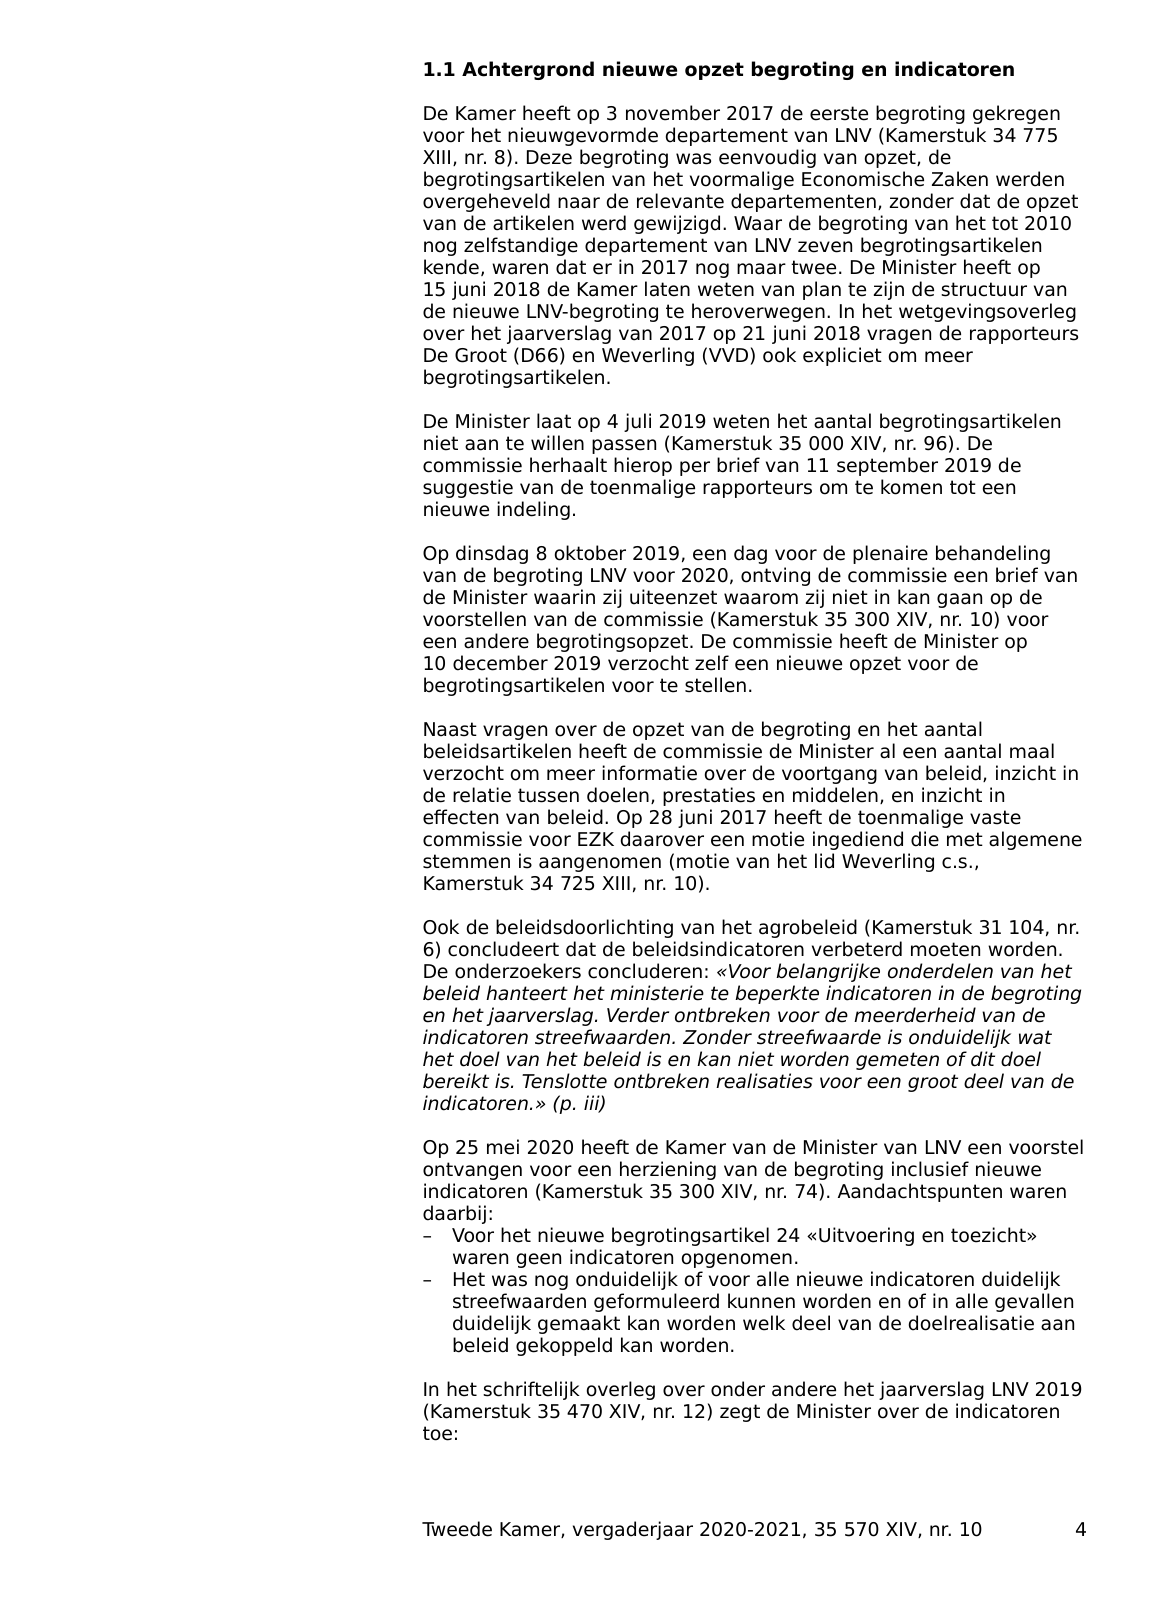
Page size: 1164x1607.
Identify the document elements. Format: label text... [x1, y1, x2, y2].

text De Kamer heeft op 3 november 2017 de eerste begroting gekregen voor het nieuwgevormde departement van LNV (Kamerstuk 34 775 XIII, nr. 8). Deze begroting was eenvoudig van opzet, de begrotingsartikelen van het voormalige Economische Zaken werden overgeheveld naar de relevante departementen, zonder dat de opzet van de artikelen werd gewijzigd. Waar de begroting van het tot 2010 nog zelfstandige departement van LNV zeven begrotingsartikelen kende, waren dat er in 2017 nog maar twee. De Minister heeft op 15 juni 2018 de Kamer laten weten van plan te zijn de structuur van de nieuwe LNV-begroting te heroverwegen. In het wetgevingsoverleg over het jaarverslag van 2017 op 21 juni 2018 vragen de rapporteurs De Groot (D66) en Weverling (VVD) ook expliciet om meer begrotingsartikelen. [422, 103, 1087, 389]
text – Voor het nieuwe begrotingsartikel 24 «Uitvoering en toezicht» waren geen indicatoren opgenomen. [422, 1225, 1087, 1269]
subtitle 1.1 Achtergrond nieuwe opzet begroting en indicatoren [422, 59, 1087, 81]
text Naast vragen over de opzet van de begroting en het aantal beleidsartikelen heeft de commissie de Minister al een aantal maal verzocht om meer informatie over de voortgang van beleid, inzicht in de relatie tussen doelen, prestaties en middelen, en inzicht in effecten van beleid. Op 28 juni 2017 heeft de toenmalige vaste commissie voor EZK daarover een motie ingediend die met algemene stemmen is aangenomen (motie van het lid Weverling c.s., Kamerstuk 34 725 XIII, nr. 10). [422, 719, 1087, 895]
text Ook de beleidsdoorlichting van het agrobeleid (Kamerstuk 31 104, nr. 6) concludeert dat de beleidsindicatoren verbeterd moeten worden. De onderzoekers concluderen: «Voor belangrijke onderdelen van het beleid hanteert het ministerie te beperkte indicatoren in de begroting en het jaarverslag. Verder ontbreken voor de meerderheid van de indicatoren streefwaarden. Zonder streefwaarde is onduidelijk wat het doel van het beleid is en kan niet worden gemeten of dit doel bereikt is. Tenslotte ontbreken realisaties voor een groot deel van de indicatoren.» (p. iii) [422, 917, 1087, 1115]
text Op dinsdag 8 oktober 2019, een dag voor de plenaire behandeling van de begroting LNV voor 2020, ontving de commissie een brief van de Minister waarin zij uiteenzet waarom zij niet in kan gaan op de voorstellen van de commissie (Kamerstuk 35 300 XIV, nr. 10) voor een andere begrotingsopzet. De commissie heeft de Minister op 10 december 2019 verzocht zelf een nieuwe opzet voor de begrotingsartikelen voor te stellen. [422, 543, 1087, 697]
text Op 25 mei 2020 heeft de Kamer van de Minister van LNV een voorstel ontvangen voor een herziening van de begroting inclusief nieuwe indicatoren (Kamerstuk 35 300 XIV, nr. 74). Aandachtspunten waren daarbij: [422, 1137, 1087, 1225]
text In het schriftelijk overleg over onder andere het jaarverslag LNV 2019 (Kamerstuk 35 470 XIV, nr. 12) zegt de Minister over de indicatoren toe: [422, 1379, 1087, 1445]
text – Het was nog onduidelijk of voor alle nieuwe indicatoren duidelijk streefwaarden geformuleerd kunnen worden en of in alle gevallen duidelijk gemaakt kan worden welk deel van de doelrealisatie aan beleid gekoppeld kan worden. [422, 1269, 1087, 1357]
text De Minister laat op 4 juli 2019 weten het aantal begrotingsartikelen niet aan te willen passen (Kamerstuk 35 000 XIV, nr. 96). De commissie herhaalt hierop per brief van 11 september 2019 de suggestie van de toenmalige rapporteurs om te komen tot een nieuwe indeling. [422, 411, 1087, 521]
